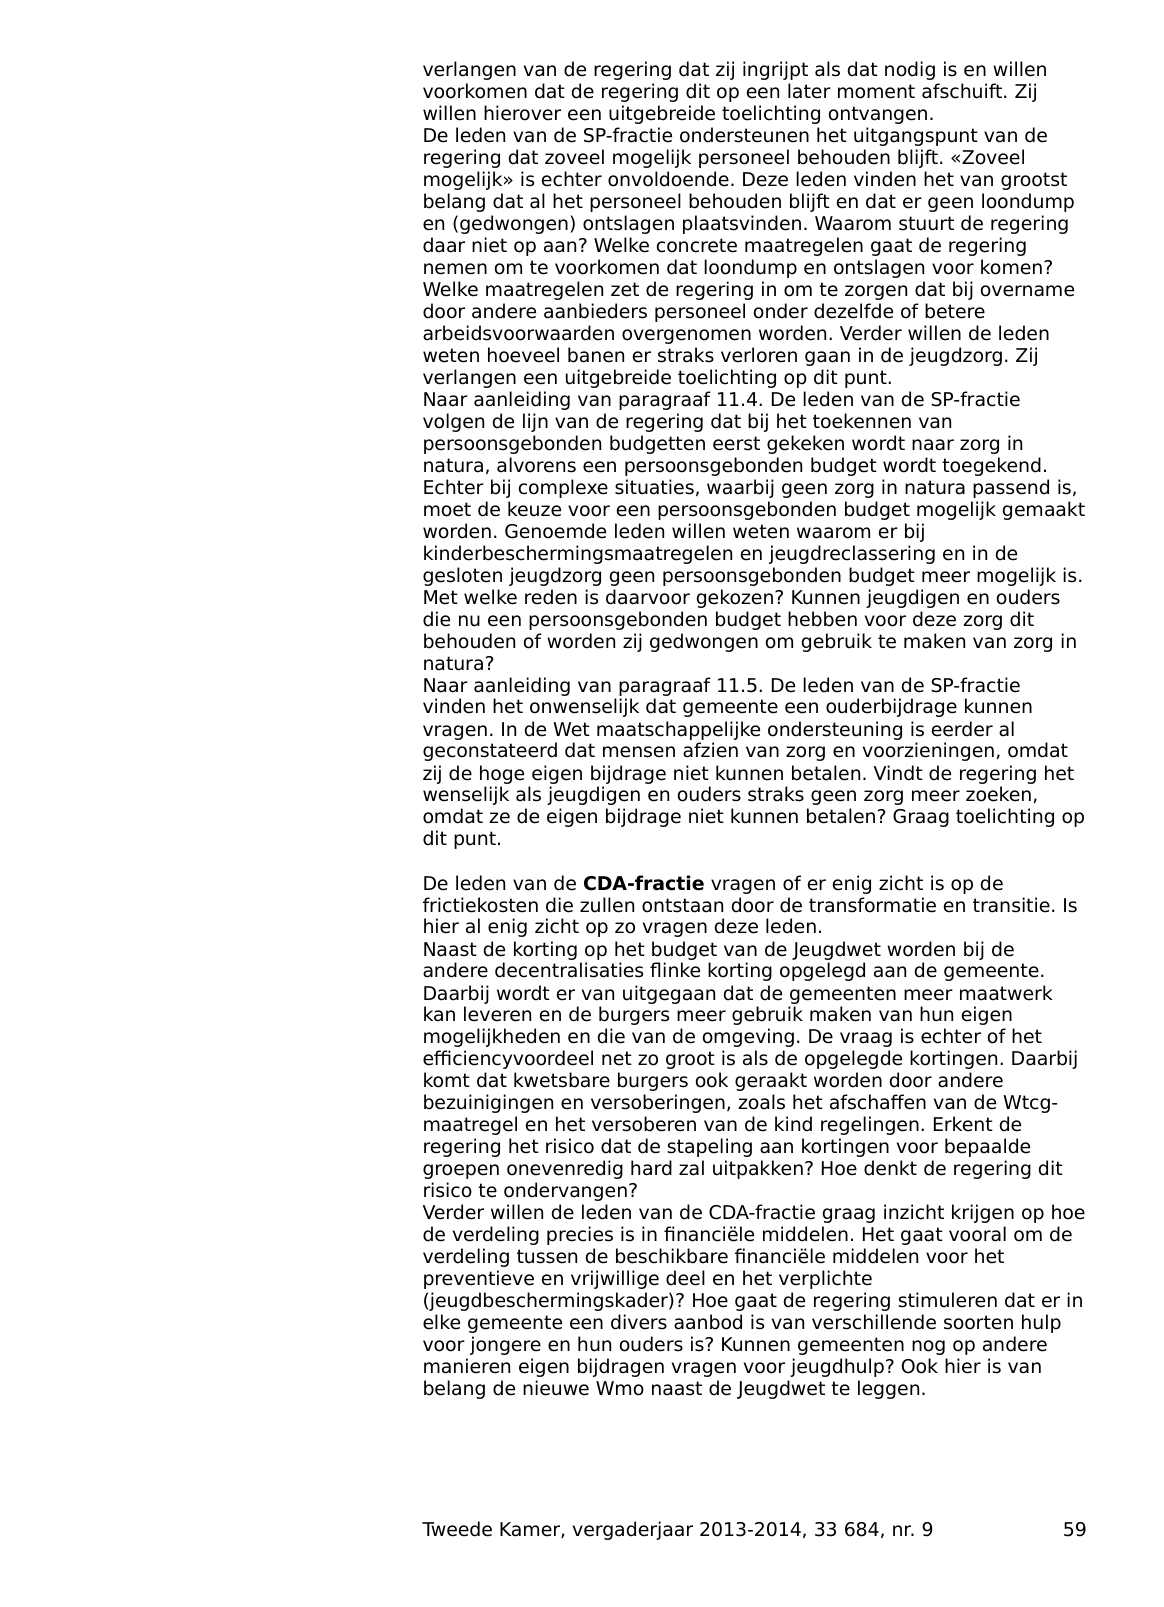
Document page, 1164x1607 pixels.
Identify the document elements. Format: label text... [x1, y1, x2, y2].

text Naar aanleiding van paragraaf 11.5. De leden van de SP-fractie vinden het onwenselijk dat gemeente een ouderbijdrage kunnen vragen. In de Wet maatschappelijke ondersteuning is eerder al geconstateerd dat mensen afzien van zorg en voorzieningen, omdat zij de hoge eigen bijdrage niet kunnen betalen. Vindt de regering het wenselijk als jeugdigen en ouders straks geen zorg meer zoeken, omdat ze de eigen bijdrage niet kunnen betalen? Graag toelichting op dit punt. [422, 674, 1087, 850]
text De leden van de SP-fractie ondersteunen het uitgangspunt van de regering dat zoveel mogelijk personeel behouden blijft. «Zoveel mogelijk» is echter onvoldoende. Deze leden vinden het van grootst belang dat al het personeel behouden blijft en dat er geen loondump en (gedwongen) ontslagen plaatsvinden. Waarom stuurt de regering daar niet op aan? Welke concrete maatregelen gaat de regering nemen om te voorkomen dat loondump en ontslagen voor komen? Welke maatregelen zet de regering in om te zorgen dat bij overname door andere aanbieders personeel onder dezelfde of betere arbeidsvoorwaarden overgenomen worden. Verder willen de leden weten hoeveel banen er straks verloren gaan in de jeugdzorg. Zij verlangen een uitgebreide toelichting op dit punt. [422, 125, 1087, 389]
text verlangen van de regering dat zij ingrijpt als dat nodig is en willen voorkomen dat de regering dit op een later moment afschuift. Zij willen hierover een uitgebreide toelichting ontvangen. [422, 59, 1087, 125]
text Verder willen de leden van de CDA-fractie graag inzicht krijgen op hoe de verdeling precies is in financiële middelen. Het gaat vooral om de verdeling tussen de beschikbare financiële middelen voor het preventieve en vrijwillige deel en het verplichte (jeugdbeschermingskader)? Hoe gaat de regering stimuleren dat er in elke gemeente een divers aanbod is van verschillende soorten hulp voor jongere en hun ouders is? Kunnen gemeenten nog op andere manieren eigen bijdragen vragen voor jeugdhulp? Ook hier is van belang de nieuwe Wmo naast de Jeugdwet te leggen. [422, 1202, 1087, 1400]
text De leden van de CDA-fractie vragen of er enig zicht is op de frictiekosten die zullen ontstaan door de transformatie en transitie. Is hier al enig zicht op zo vragen deze leden. [422, 872, 1087, 938]
text Naast de korting op het budget van de Jeugdwet worden bij de andere decentralisaties flinke korting opgelegd aan de gemeente. Daarbij wordt er van uitgegaan dat de gemeenten meer maatwerk kan leveren en de burgers meer gebruik maken van hun eigen mogelijkheden en die van de omgeving. De vraag is echter of het efficiencyvoordeel net zo groot is als de opgelegde kortingen. Daarbij komt dat kwetsbare burgers ook geraakt worden door andere bezuinigingen en versoberingen, zoals het afschaffen van de Wtcg-maatregel en het versoberen van de kind regelingen. Erkent de regering het risico dat de stapeling aan kortingen voor bepaalde groepen onevenredig hard zal uitpakken? Hoe denkt de regering dit risico te ondervangen? [422, 938, 1087, 1202]
text Naar aanleiding van paragraaf 11.4. De leden van de SP-fractie volgen de lijn van de regering dat bij het toekennen van persoonsgebonden budgetten eerst gekeken wordt naar zorg in natura, alvorens een persoonsgebonden budget wordt toegekend. Echter bij complexe situaties, waarbij geen zorg in natura passend is, moet de keuze voor een persoonsgebonden budget mogelijk gemaakt worden. Genoemde leden willen weten waarom er bij kinderbeschermingsmaatregelen en jeugdreclassering en in de gesloten jeugdzorg geen persoonsgebonden budget meer mogelijk is. Met welke reden is daarvoor gekozen? Kunnen jeugdigen en ouders die nu een persoonsgebonden budget hebben voor deze zorg dit behouden of worden zij gedwongen om gebruik te maken van zorg in natura? [422, 389, 1087, 674]
